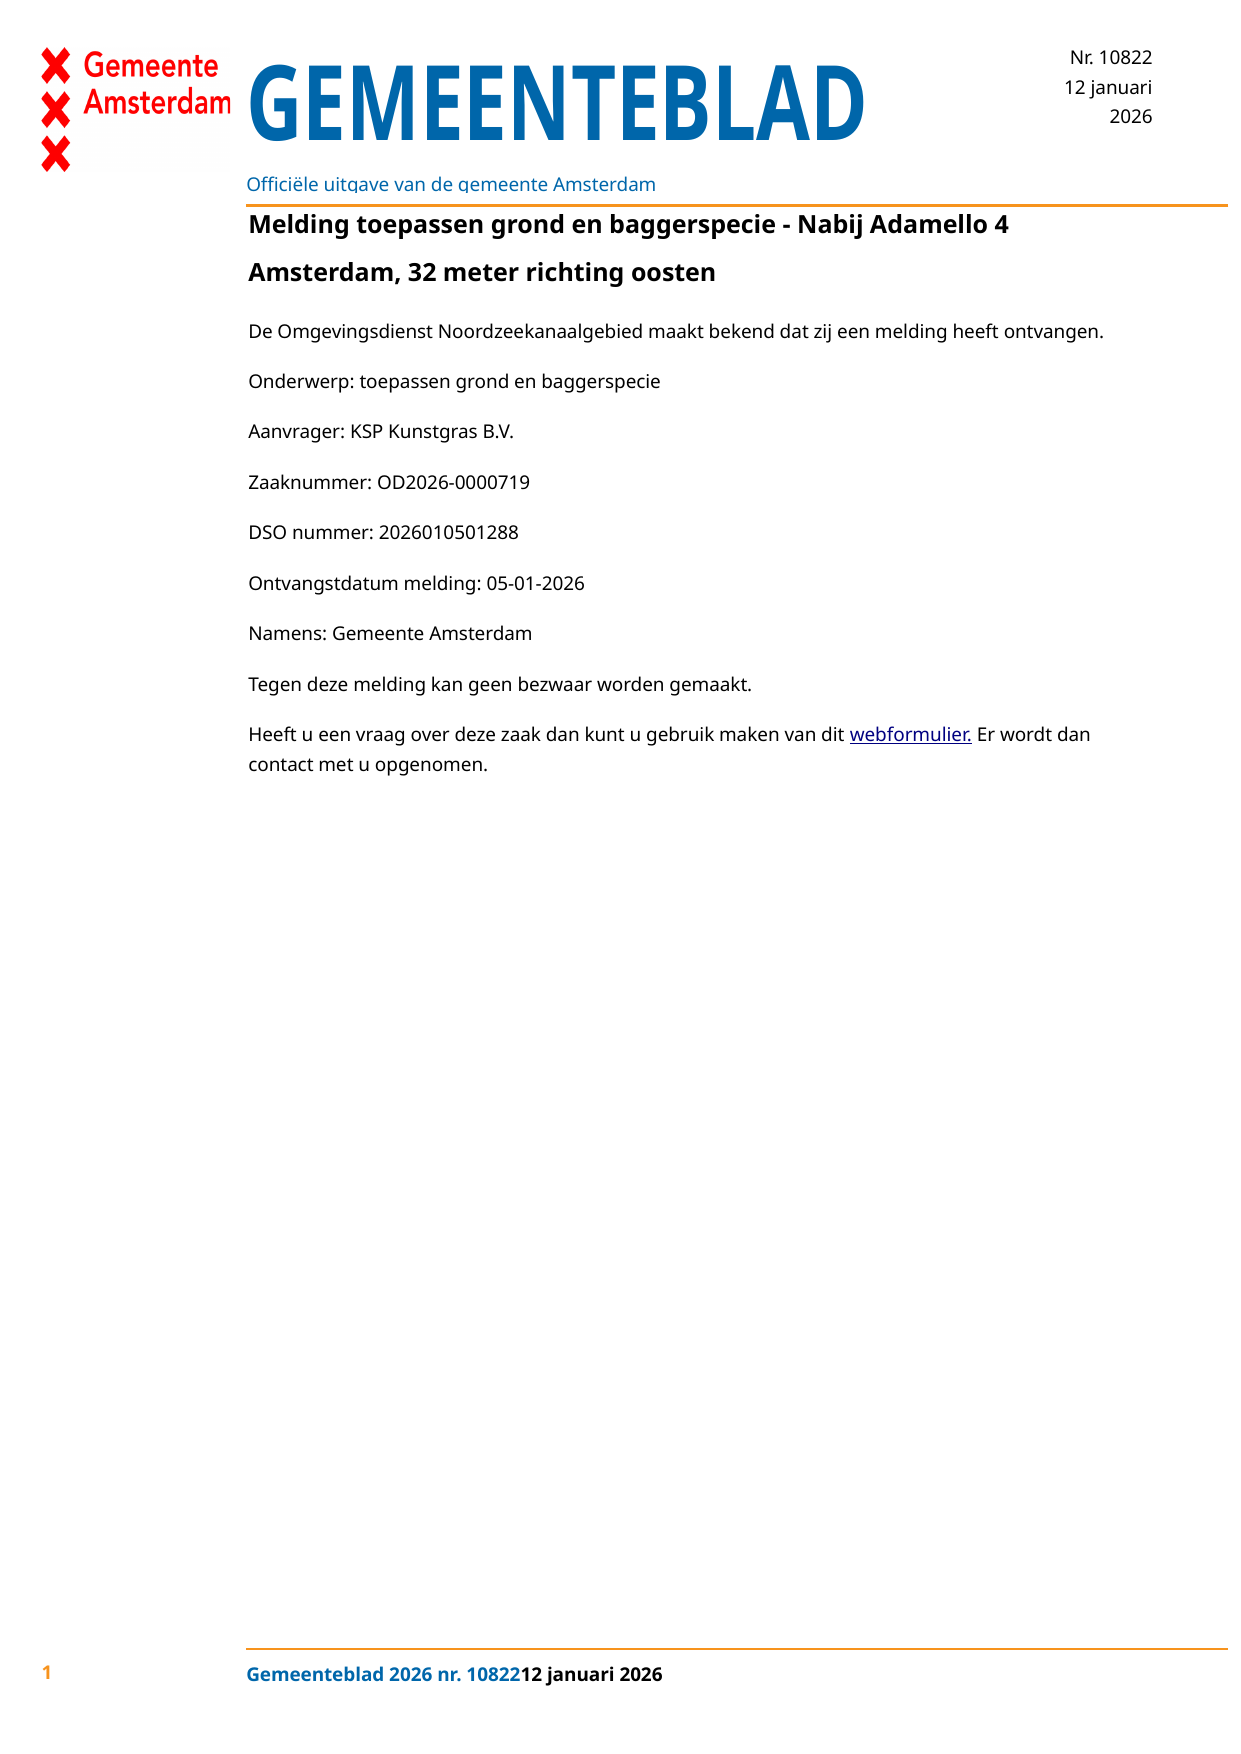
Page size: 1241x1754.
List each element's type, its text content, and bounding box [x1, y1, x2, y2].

text De Omgevingsdienst Noordzeekanaalgebied maakt bekend dat zij een melding heeft ontvangen. [248, 318, 1152, 344]
text Tegen deze melding kan geen bezwaar worden gemaakt. [248, 671, 1152, 697]
text Namens: Gemeente Amsterdam [248, 620, 1152, 646]
text Zaaknummer: OD2026-0000719 [248, 469, 1152, 495]
text DSO nummer: 2026010501288 [248, 519, 1152, 545]
picture [41, 47, 231, 172]
text Onderwerp: toepassen grond en baggerspecie [248, 368, 1152, 394]
text Ontvangstdatum melding: 05-01-2026 [248, 570, 1152, 596]
text Aanvrager: KSP Kunstgras B.V. [248, 419, 1152, 444]
text Melding toepassen grond en baggerspecie - Nabij Adamello 4 Amsterdam, 32 meter richting oosten [248, 207, 1152, 288]
text Heeft u een vraag over deze zaak dan kunt u gebruik maken van dit webformulier. Er wordt dan contact met u opgenomen. [248, 721, 1152, 777]
